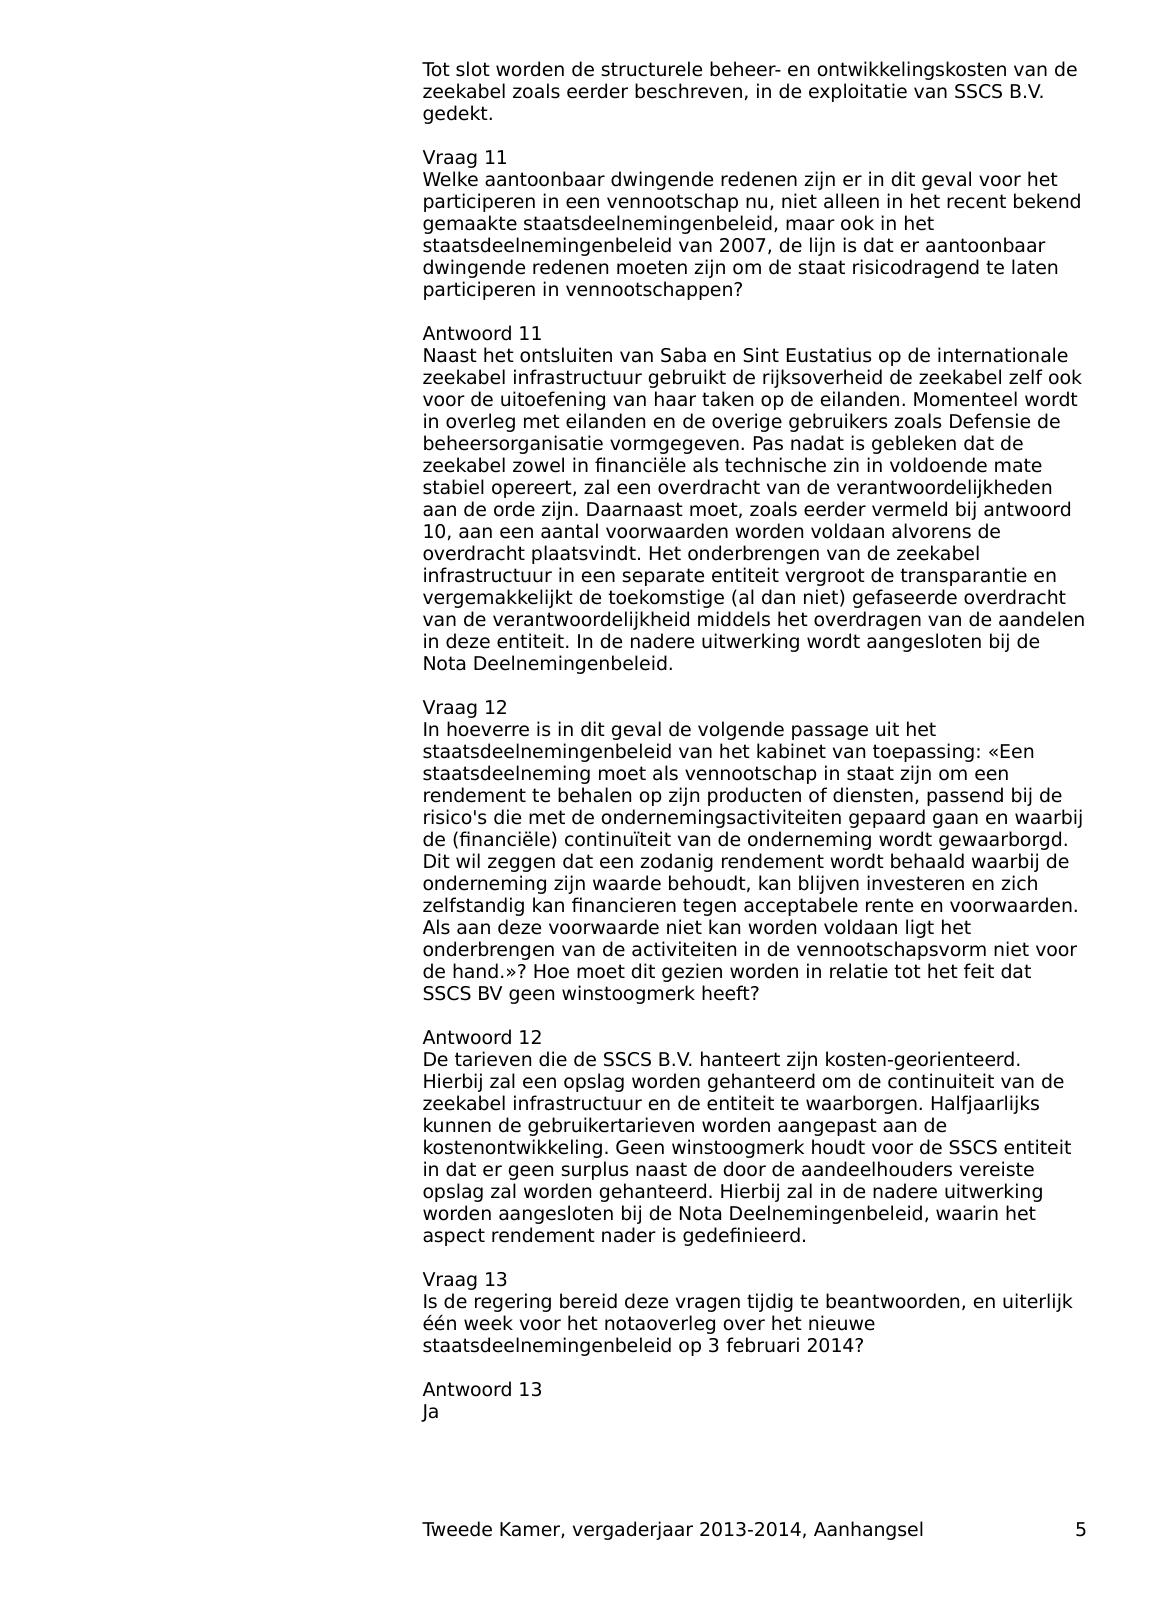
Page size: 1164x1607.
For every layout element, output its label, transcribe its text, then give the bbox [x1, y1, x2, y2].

text Tot slot worden de structurele beheer- en ontwikkelingskosten van de zeekabel zoals eerder beschreven, in de exploitatie van SSCS B.V. gedekt. [422, 59, 1087, 125]
text Ja [422, 1401, 1087, 1423]
text Welke aantoonbaar dwingende redenen zijn er in dit geval voor het participeren in een vennootschap nu, niet alleen in het recent bekend gemaakte staatsdeelnemingenbeleid, maar ook in het staatsdeelnemingenbeleid van 2007, de lijn is dat er aantoonbaar dwingende redenen moeten zijn om de staat risicodragend te laten participeren in vennootschappen? [422, 169, 1087, 301]
text Vraag 13 [422, 1269, 1087, 1291]
text Is de regering bereid deze vragen tijdig te beantwoorden, en uiterlijk één week voor het notaoverleg over het nieuwe staatsdeelnemingenbeleid op 3 februari 2014? [422, 1291, 1087, 1357]
text In hoeverre is in dit geval de volgende passage uit het staatsdeelnemingenbeleid van het kabinet van toepassing: «Een staatsdeelneming moet als vennootschap in staat zijn om een rendement te behalen op zijn producten of diensten, passend bij de risico's die met de ondernemingsactiviteiten gepaard gaan en waarbij de (financiële) continuïteit van de onderneming wordt gewaarborgd. Dit wil zeggen dat een zodanig rendement wordt behaald waarbij de onderneming zijn waarde behoudt, kan blijven investeren en zich zelfstandig kan financieren tegen acceptabele rente en voorwaarden. Als aan deze voorwaarde niet kan worden voldaan ligt het onderbrengen van de activiteiten in de vennootschapsvorm niet voor de hand.»? Hoe moet dit gezien worden in relatie tot het feit dat SSCS BV geen winstoogmerk heeft? [422, 719, 1087, 1005]
text Antwoord 11 [422, 323, 1087, 345]
text De tarieven die de SSCS B.V. hanteert zijn kosten-georienteerd. Hierbij zal een opslag worden gehanteerd om de continuiteit van de zeekabel infrastructuur en de entiteit te waarborgen. Halfjaarlijks kunnen de gebruikertarieven worden aangepast aan de kostenontwikkeling. Geen winstoogmerk houdt voor de SSCS entiteit in dat er geen surplus naast de door de aandeelhouders vereiste opslag zal worden gehanteerd. Hierbij zal in de nadere uitwerking worden aangesloten bij de Nota Deelnemingenbeleid, waarin het aspect rendement nader is gedefinieerd. [422, 1049, 1087, 1247]
text Vraag 11 [422, 147, 1087, 169]
text Antwoord 13 [422, 1379, 1087, 1401]
text Vraag 12 [422, 697, 1087, 719]
text Naast het ontsluiten van Saba en Sint Eustatius op de internationale zeekabel infrastructuur gebruikt de rijksoverheid de zeekabel zelf ook voor de uitoefening van haar taken op de eilanden. Momenteel wordt in overleg met eilanden en de overige gebruikers zoals Defensie de beheersorganisatie vormgegeven. Pas nadat is gebleken dat de zeekabel zowel in financiële als technische zin in voldoende mate stabiel opereert, zal een overdracht van de verantwoordelijkheden aan de orde zijn. Daarnaast moet, zoals eerder vermeld bij antwoord 10, aan een aantal voorwaarden worden voldaan alvorens de overdracht plaatsvindt. Het onderbrengen van de zeekabel infrastructuur in een separate entiteit vergroot de transparantie en vergemakkelijkt de toekomstige (al dan niet) gefaseerde overdracht van de verantwoordelijkheid middels het overdragen van de aandelen in deze entiteit. In de nadere uitwerking wordt aangesloten bij de Nota Deelnemingenbeleid. [422, 345, 1087, 675]
text Antwoord 12 [422, 1027, 1087, 1049]
